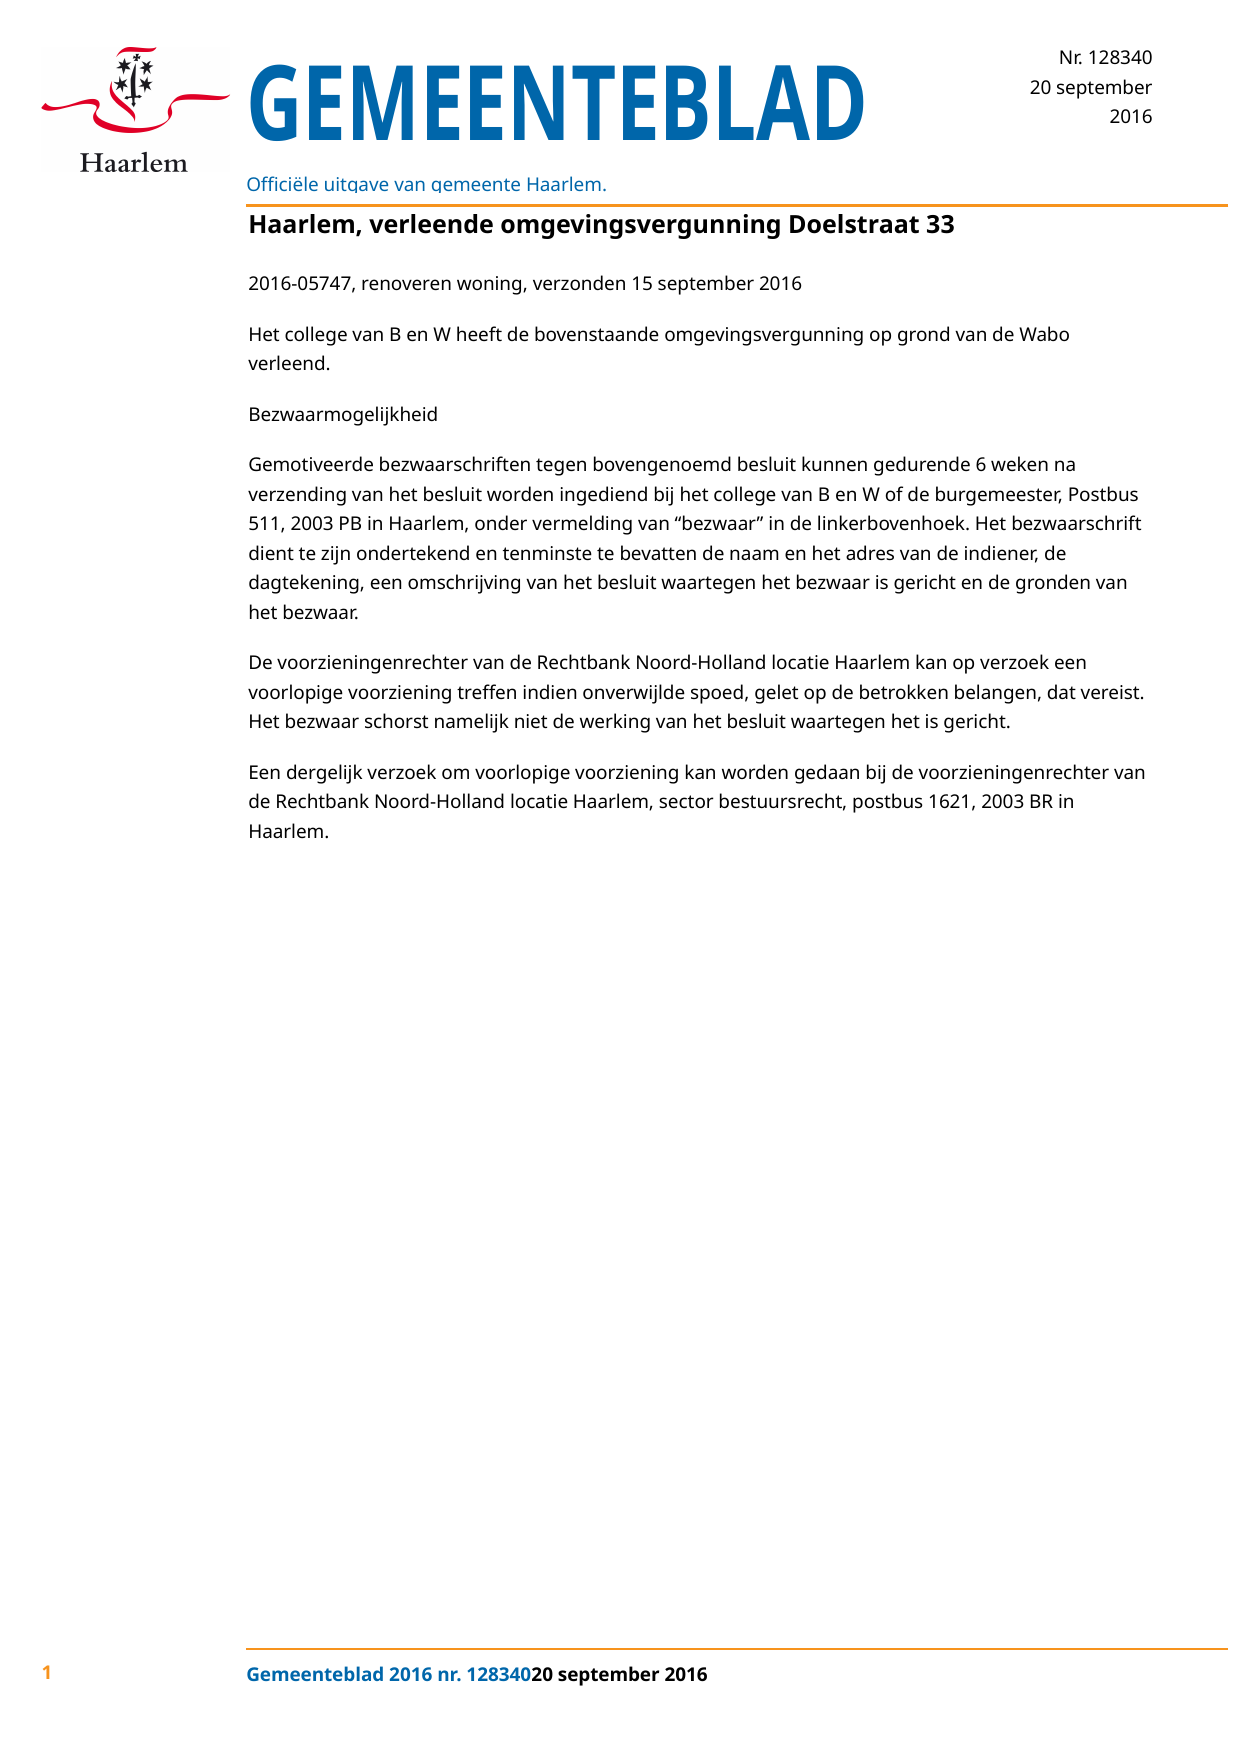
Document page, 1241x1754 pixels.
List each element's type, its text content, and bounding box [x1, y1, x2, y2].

text Bezwaarmogelijkheid [248, 401, 1152, 426]
text Een dergelijk verzoek om voorlopige voorziening kan worden gedaan bij de voorzieningenrechter van de Rechtbank Noord-Holland locatie Haarlem, sector bestuursrecht, postbus 1621, 2003 BR in Haarlem. [248, 759, 1152, 844]
text De voorzieningenrechter van de Rechtbank Noord-Holland locatie Haarlem kan op verzoek een voorlopige voorziening treffen indien onverwijlde spoed, gelet op de betrokken belangen, dat vereist. Het bezwaar schorst namelijk niet de werking van het besluit waartegen het is gericht. [248, 649, 1152, 734]
text Haarlem, verleende omgevingsvergunning Doelstraat 33 [248, 207, 1152, 241]
picture [41, 47, 231, 172]
text 2016-05747, renoveren woning, verzonden 15 september 2016 [248, 270, 1152, 296]
text Het college van B en W heeft de bovenstaande omgevingsvergunning op grond van de Wabo verleend. [248, 321, 1152, 376]
text Gemotiveerde bezwaarschriften tegen bovengenoemd besluit kunnen gedurende 6 weken na verzending van het besluit worden ingediend bij het college van B en W of de burgemeester, Postbus 511, 2003 PB in Haarlem, onder vermelding van “bezwaar” in de linkerbovenhoek. Het bezwaarschrift dient te zijn ondertekend en tenminste te bevatten de naam en het adres van de indiener, de dagtekening, een omschrijving van het besluit waartegen het bezwaar is gericht en de gronden van het bezwaar. [248, 451, 1152, 625]
